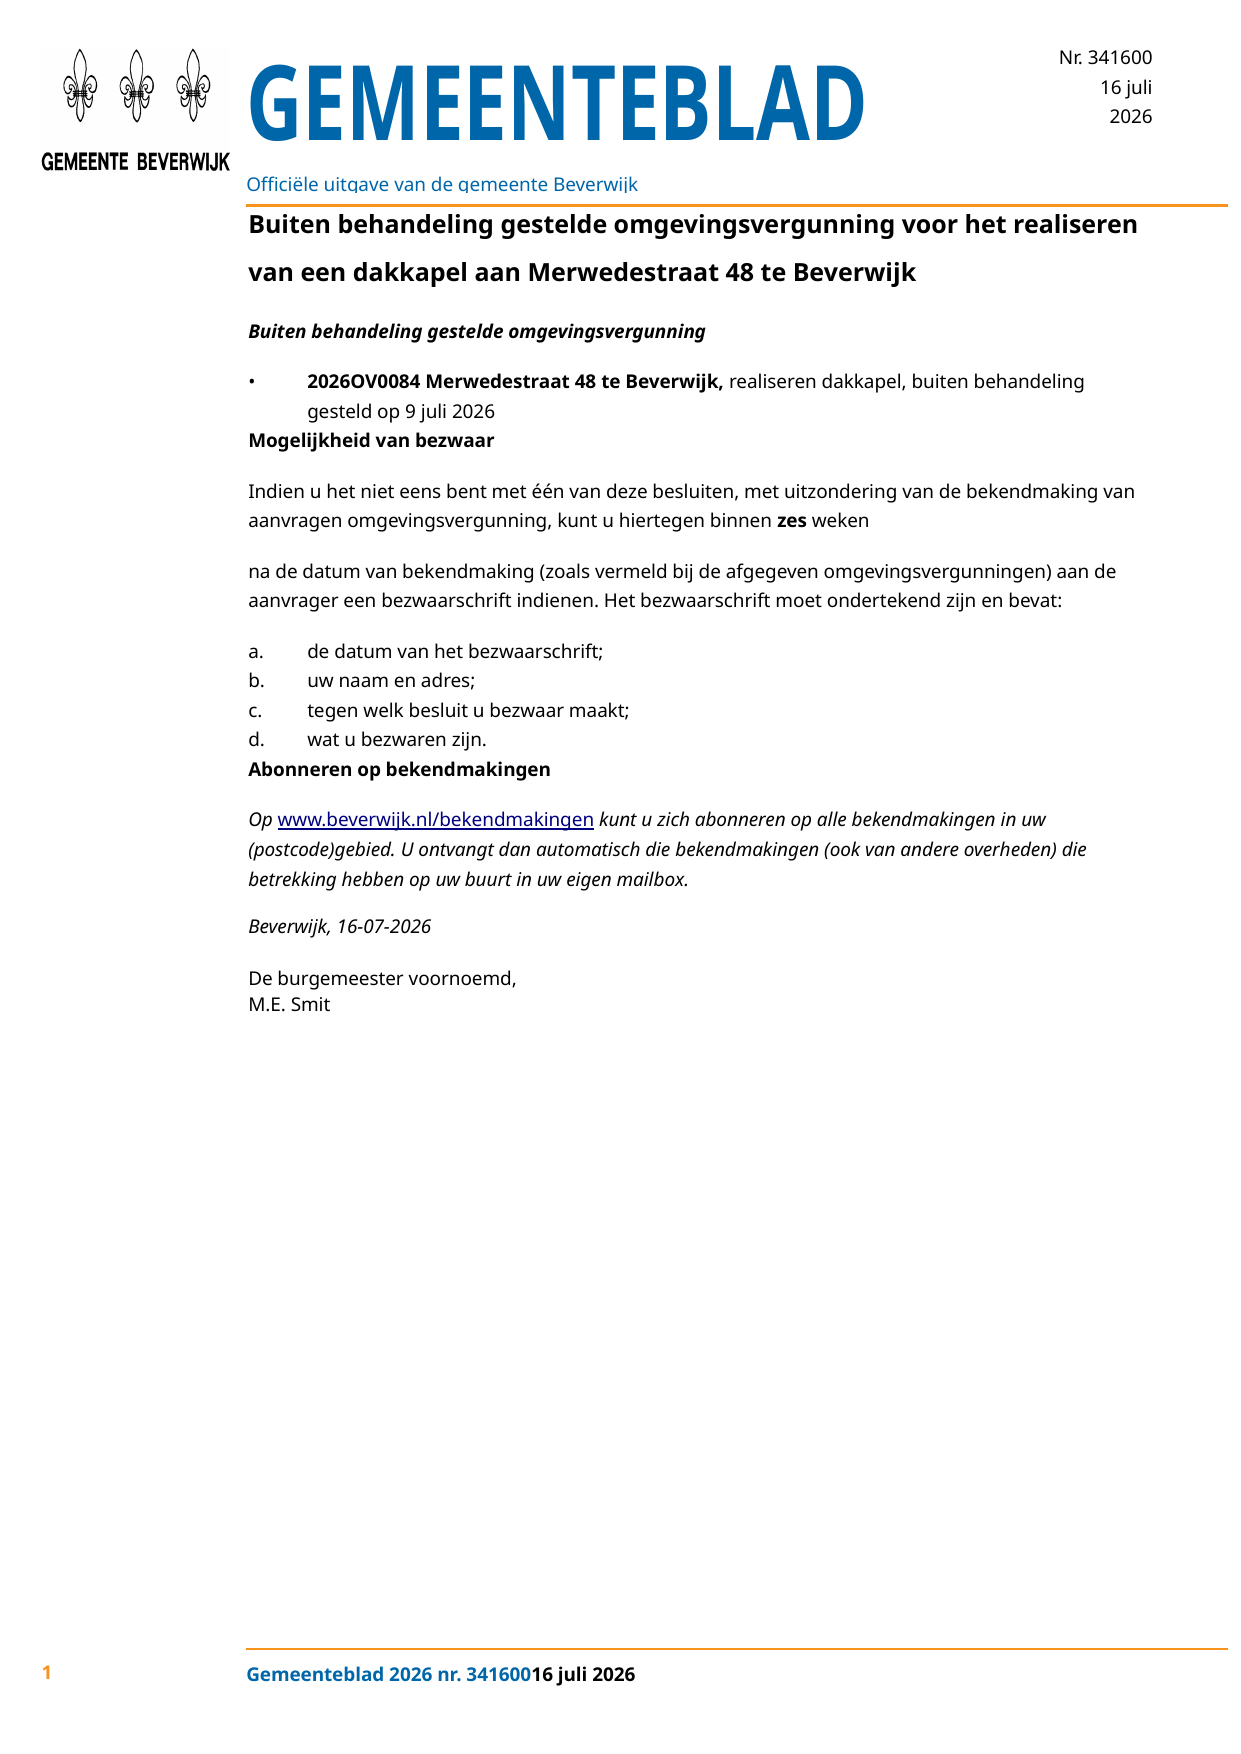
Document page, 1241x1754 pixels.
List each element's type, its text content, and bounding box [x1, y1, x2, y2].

text Indien u het niet eens bent met één van deze besluiten, met uitzondering van de bekendmaking van aanvragen omgevingsvergunning, kunt u hiertegen binnen zes weken [248, 478, 1152, 533]
list 2026OV0084 Merwedestraat 48 te Beverwijk, realiseren dakkapel, buiten behandeling gesteld op 9 juli 2026 [248, 368, 1152, 424]
picture [41, 47, 231, 172]
text Beverwijk, 16-07-2026 [248, 914, 1152, 939]
text Op www.beverwijk.nl/bekendmakingen kunt u zich abonneren op alle bekendmakingen in uw (postcode)gebied. U ontvangt dan automatisch die bekendmakingen (ook van andere overheden) die betrekking hebben op uw buurt in uw eigen mailbox. [248, 807, 1152, 892]
list uw naam en adres; [248, 667, 1152, 693]
text Buiten behandeling gestelde omgevingsvergunning voor het realiseren van een dakkapel aan Merwedestraat 48 te Beverwijk [248, 207, 1152, 288]
text Abonneren op bekendmakingen [248, 756, 1152, 782]
list de datum van het bezwaarschrift; [248, 638, 1152, 664]
text Mogelijkheid van bezwaar [248, 427, 1152, 453]
text Buiten behandeling gestelde omgevingsvergunning [248, 318, 1152, 344]
text na de datum van bekendmaking (zoals vermeld bij de afgegeven omgevingsvergunningen) aan de aanvrager een bezwaarschrift indienen. Het bezwaarschrift moet ondertekend zijn en bevat: [248, 558, 1152, 613]
list tegen welk besluit u bezwaar maakt; [248, 697, 1152, 723]
text De burgemeester voornoemd, [248, 965, 1152, 991]
text M.E. Smit [248, 991, 1152, 1017]
list wat u bezwaren zijn. [248, 727, 1152, 752]
